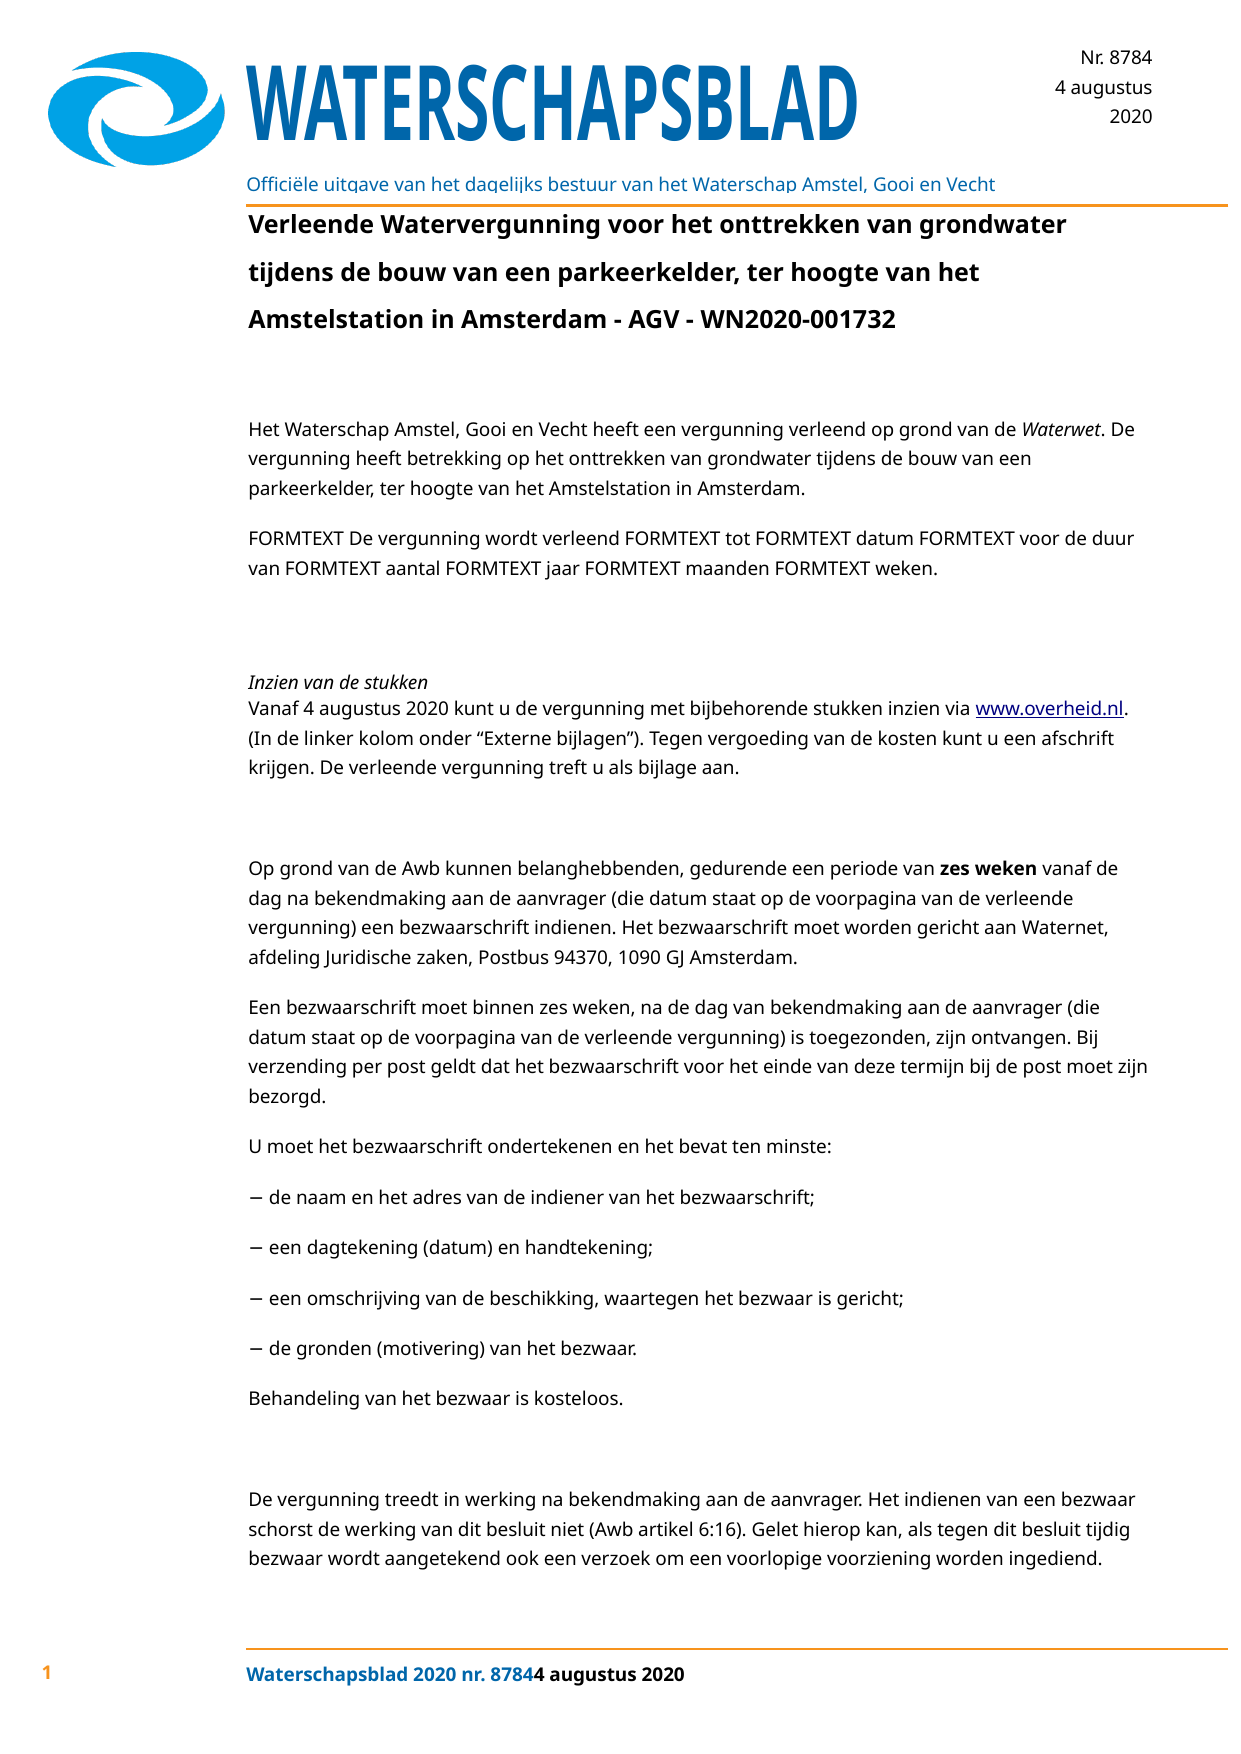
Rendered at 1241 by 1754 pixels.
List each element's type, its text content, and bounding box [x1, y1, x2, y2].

text De vergunning treedt in werking na bekendmaking aan de aanvrager. Het indienen van een bezwaar schorst de werking van dit besluit niet (Awb artikel 6:16). Gelet hierop kan, als tegen dit besluit tijdig bezwaar wordt aangetekend ook een verzoek om een voorlopige voorziening worden ingediend. [248, 1486, 1152, 1571]
text U moet het bezwaarschrift ondertekenen en het bevat ten minste: [248, 1133, 1152, 1159]
text FORMTEXT De vergunning wordt verleend FORMTEXT tot FORMTEXT datum FORMTEXT voor de duur van FORMTEXT aantal FORMTEXT jaar FORMTEXT maanden FORMTEXT weken. [248, 526, 1152, 581]
picture [41, 47, 231, 172]
text Het Waterschap Amstel, Gooi en Vecht heeft een vergunning verleend op grond van de Waterwet. De vergunning heeft betrekking op het onttrekken van grondwater tijdens de bouw van een parkeerkelder, ter hoogte van het Amstelstation in Amsterdam. [248, 416, 1152, 501]
text Op grond van de Awb kunnen belanghebbenden, gedurende een periode van zes weken vanaf de dag na bekendmaking aan de aanvrager (die datum staat op de voorpagina van de verleende vergunning) een bezwaarschrift indienen. Het bezwaarschrift moet worden gericht aan Waternet, afdeling Juridische zaken, Postbus 94370, 1090 GJ Amsterdam. [248, 855, 1152, 970]
text − een omschrijving van de beschikking, waartegen het bezwaar is gericht; [248, 1285, 1152, 1311]
text − de naam en het adres van de indiener van het bezwaarschrift; [248, 1184, 1152, 1210]
text Een bezwaarschrift moet binnen zes weken, na de dag van bekendmaking aan de aanvrager (die datum staat op de voorpagina van de verleende vergunning) is toegezonden, zijn ontvangen. Bij verzending per post geldt dat het bezwaarschrift voor het einde van deze termijn bij de post moet zijn bezorgd. [248, 994, 1152, 1109]
text Behandeling van het bezwaar is kosteloos. [248, 1386, 1152, 1411]
text − de gronden (motivering) van het bezwaar. [248, 1335, 1152, 1361]
text Vanaf 4 augustus 2020 kunt u de vergunning met bijbehorende stukken inzien via www.overheid.nl. (In de linker kolom onder “Externe bijlagen”). Tegen vergoeding van de kosten kunt u een afschrift krijgen. De verleende vergunning treft u als bijlage aan. [248, 695, 1152, 780]
text − een dagtekening (datum) en handtekening; [248, 1234, 1152, 1260]
text Verleende Watervergunning voor het onttrekken van grondwater tijdens de bouw van een parkeerkelder, ter hoogte van het Amstelstation in Amsterdam - AGV - WN2020-001732 [248, 207, 1152, 336]
text Inzien van de stukken [248, 669, 1152, 695]
